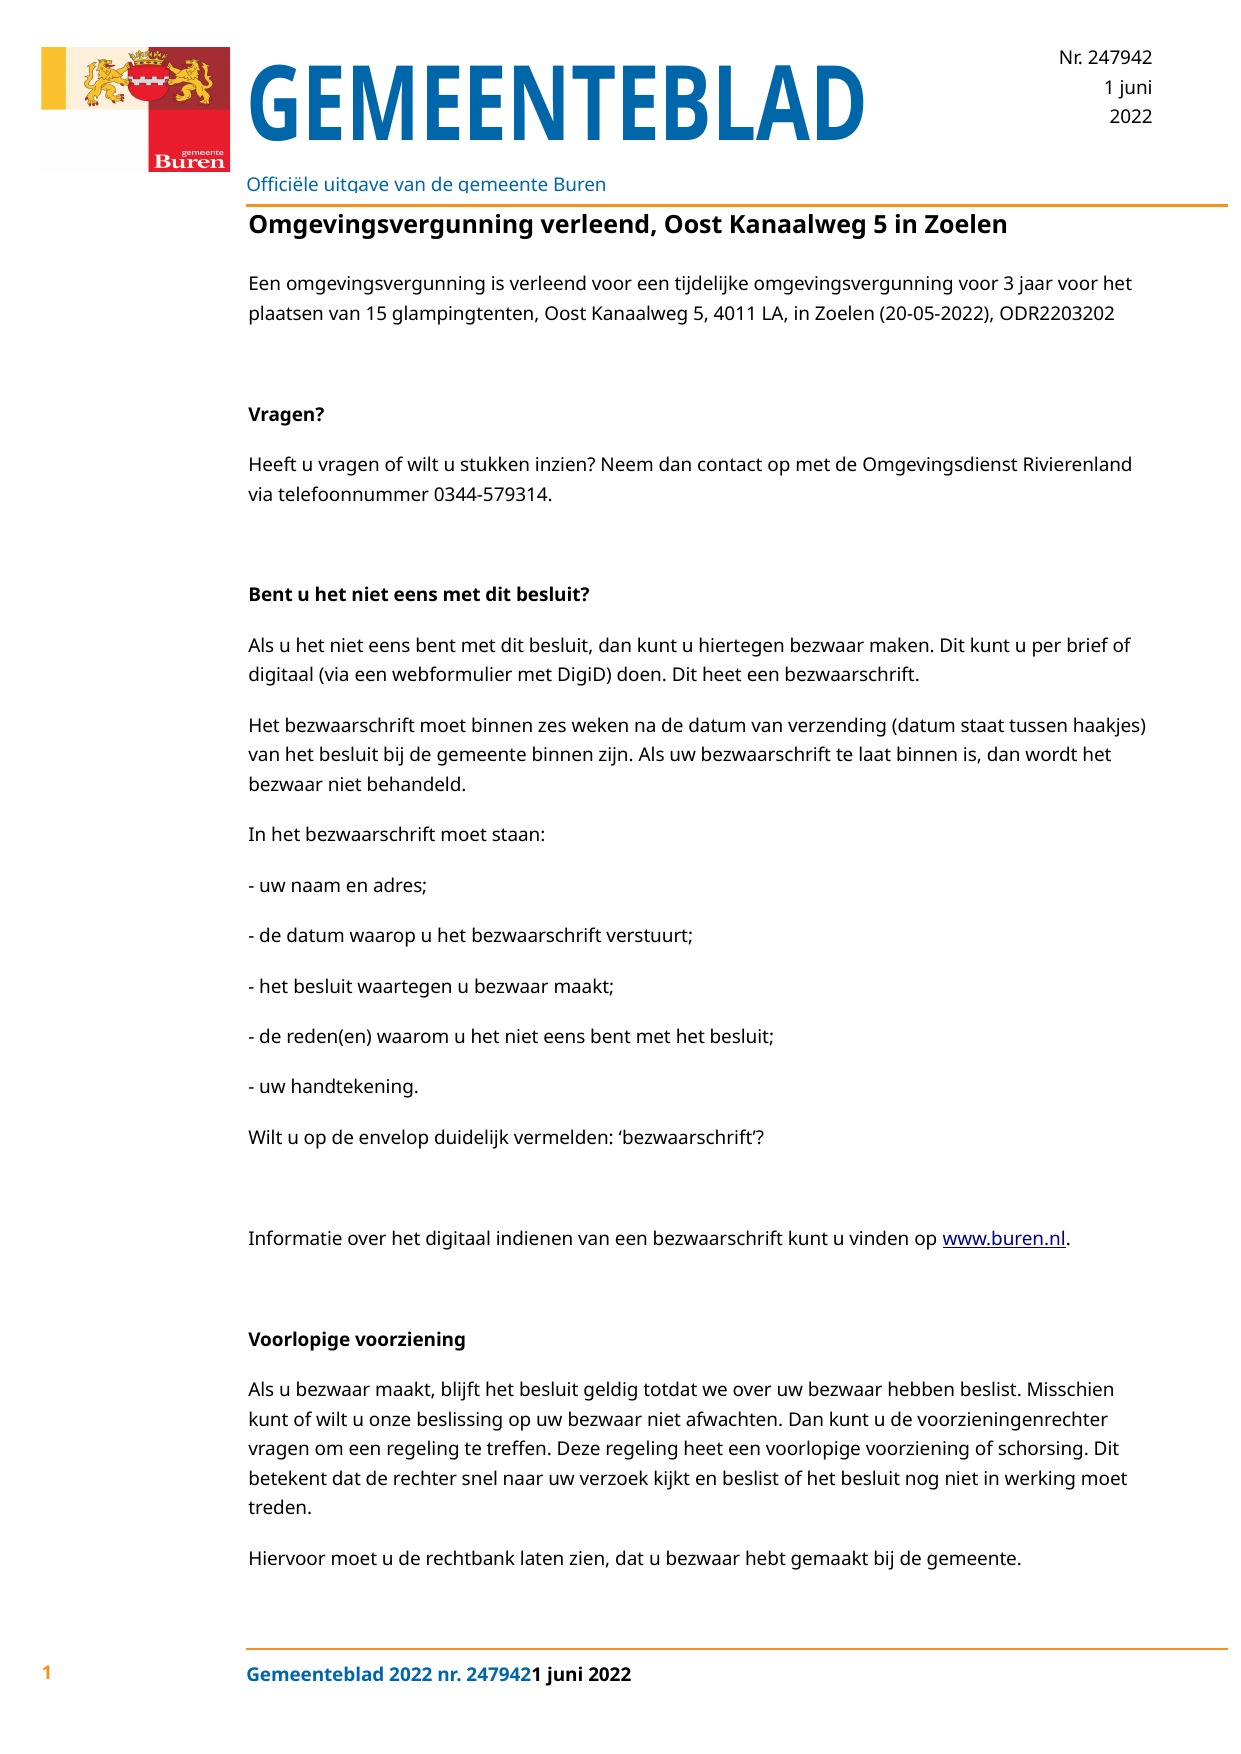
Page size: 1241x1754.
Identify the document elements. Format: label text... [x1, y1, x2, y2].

text - het besluit waartegen u bezwaar maakt; [248, 973, 1152, 998]
text Het bezwaarschrift moet binnen zes weken na de datum van verzending (datum staat tussen haakjes) van het besluit bij de gemeente binnen zijn. Als uw bezwaarschrift te laat binnen is, dan wordt het bezwaar niet behandeld. [248, 712, 1152, 797]
text Als u het niet eens bent met dit besluit, dan kunt u hiertegen bezwaar maken. Dit kunt u per brief of digitaal (via een webformulier met DigiD) doen. Dit heet een bezwaarschrift. [248, 632, 1152, 687]
text - uw handtekening. [248, 1074, 1152, 1099]
text Bent u het niet eens met dit besluit? [248, 582, 1152, 607]
picture [41, 47, 231, 172]
text Wilt u op de envelop duidelijk vermelden: ‘bezwaarschrift’? [248, 1124, 1152, 1150]
text Als u bezwaar maakt, blijft het besluit geldig totdat we over uw bezwaar hebben beslist. Misschien kunt of wilt u onze beslissing op uw bezwaar niet afwachten. Dan kunt u de voorzieningenrechter vragen om een regeling te treffen. Deze regeling heet een voorlopige voorziening of schorsing. Dit betekent dat de rechter snel naar uw verzoek kijkt en beslist of het besluit nog niet in werking moet treden. [248, 1376, 1152, 1520]
text - de reden(en) waarom u het niet eens bent met het besluit; [248, 1023, 1152, 1049]
text Hiervoor moet u de rechtbank laten zien, dat u bezwaar hebt gemaakt bij de gemeente. [248, 1545, 1152, 1571]
text Omgevingsvergunning verleend, Oost Kanaalweg 5 in Zoelen [248, 207, 1152, 241]
text In het bezwaarschrift moet staan: [248, 822, 1152, 847]
text Heeft u vragen of wilt u stukken inzien? Neem dan contact op met de Omgevingsdienst Rivierenland via telefoonnummer 0344-579314. [248, 451, 1152, 506]
text Informatie over het digitaal indienen van een bezwaarschrift kunt u vinden op www.buren.nl. [248, 1225, 1152, 1251]
text Vragen? [248, 401, 1152, 426]
text Een omgevingsvergunning is verleend voor een tijdelijke omgevingsvergunning voor 3 jaar voor het plaatsen van 15 glampingtenten, Oost Kanaalweg 5, 4011 LA, in Zoelen (20-05-2022), ODR2203202 [248, 270, 1152, 326]
text Voorlopige voorziening [248, 1326, 1152, 1351]
text - uw naam en adres; [248, 872, 1152, 898]
text - de datum waarop u het bezwaarschrift verstuurt; [248, 922, 1152, 948]
